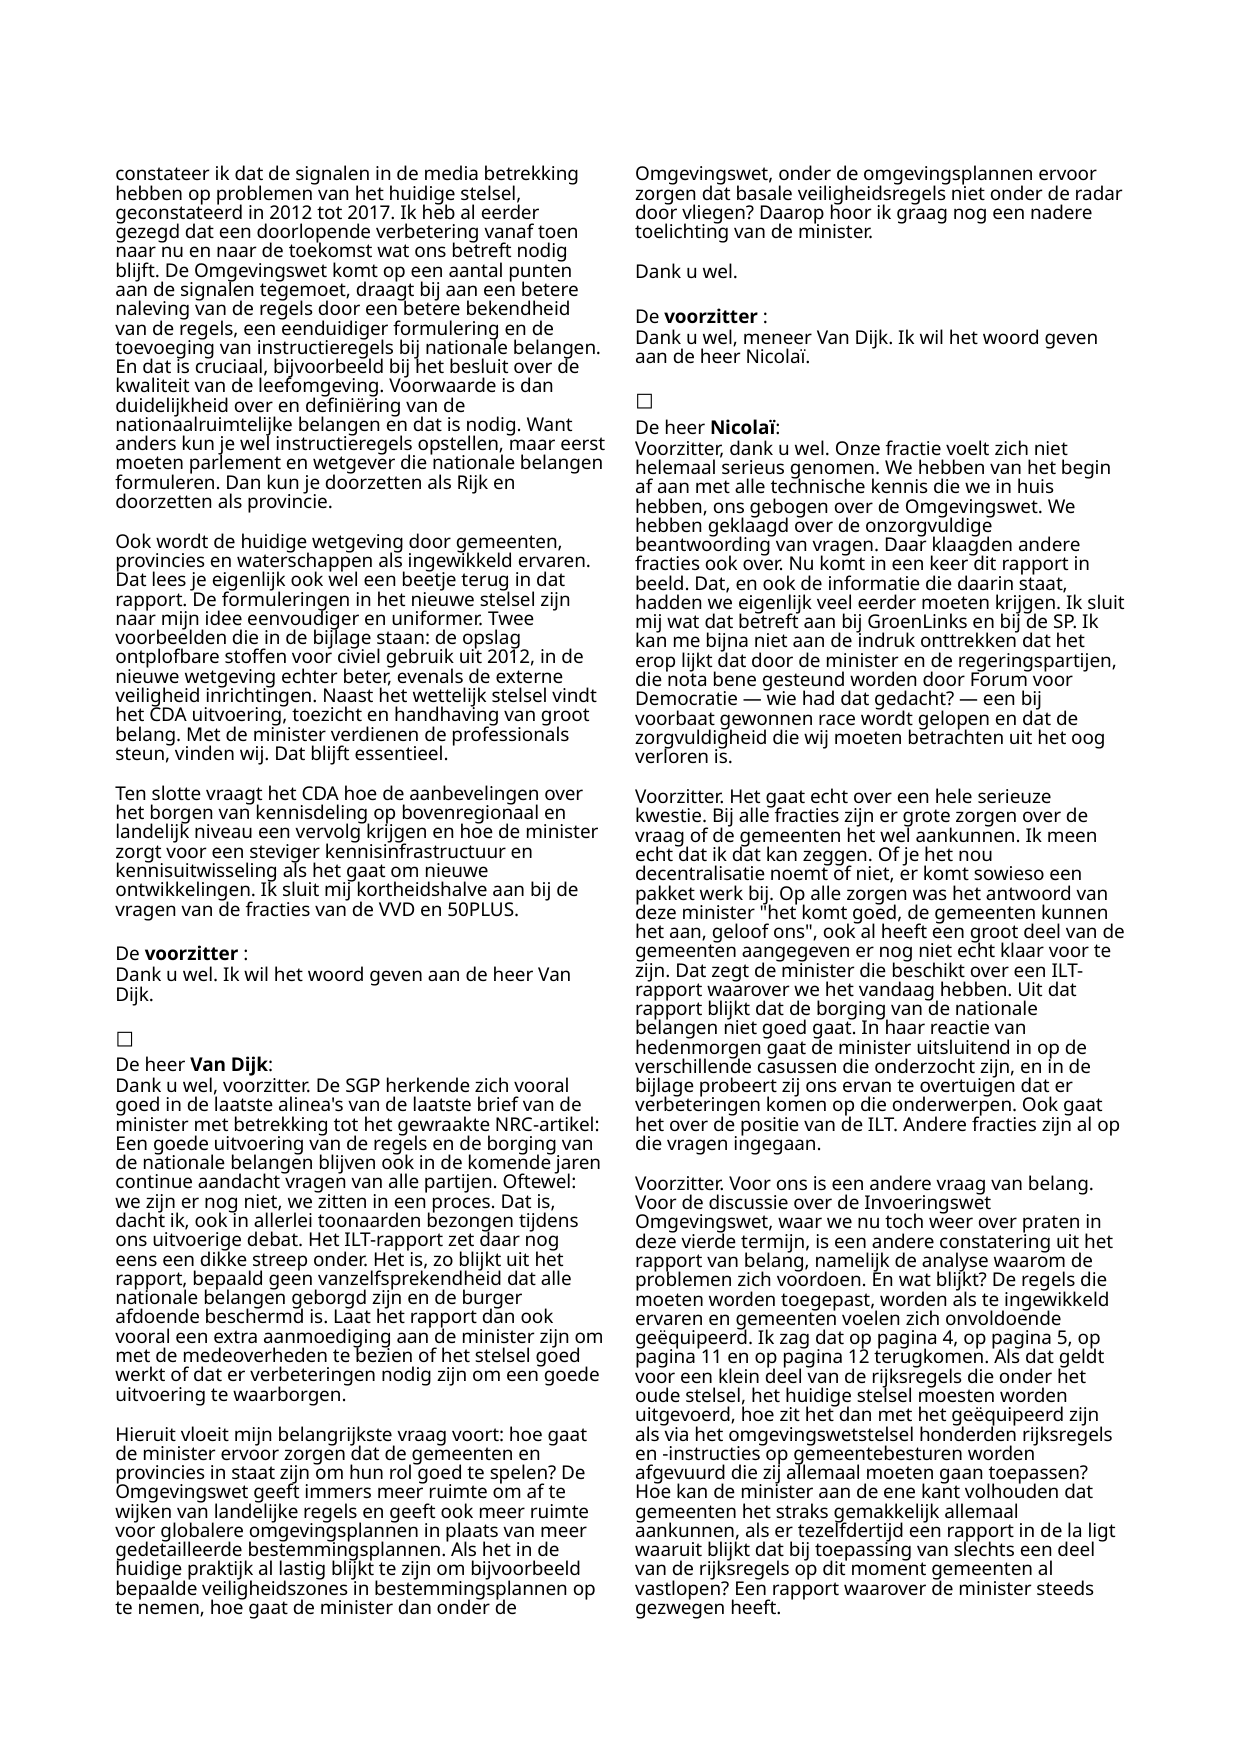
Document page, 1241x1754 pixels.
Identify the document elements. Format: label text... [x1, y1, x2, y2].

text De heer Van Dijk: [115, 1051, 605, 1077]
text ⬜ [635, 388, 1125, 414]
text constateer ik dat de signalen in de media betrekking hebben op problemen van het huidige stelsel, geconstateerd in 2012 tot 2017. Ik heb al eerder gezegd dat een doorlopende verbetering vanaf toen naar nu en naar de toekomst wat ons betreft nodig blijft. De Omgevingswet komt op een aantal punten aan de signalen tegemoet, draagt bij aan een betere naleving van de regels door een betere bekendheid van de regels, een eenduidiger formulering en de toevoeging van instructieregels bij nationale belangen. En dat is cruciaal, bijvoorbeeld bij het besluit over de kwaliteit van de leefomgeving. Voorwaarde is dan duidelijkheid over en definiëring van de nationaalruimtelijke belangen en dat is nodig. Want anders kun je wel instructieregels opstellen, maar eerst moeten parlement en wetgever die nationale belangen formuleren. Dan kun je doorzetten als Rijk en doorzetten als provincie. [115, 165, 605, 512]
text Dank u wel, voorzitter. De SGP herkende zich vooral goed in de laatste alinea's van de laatste brief van de minister met betrekking tot het gewraakte NRC-artikel: Een goede uitvoering van de regels en de borging van de nationale belangen blijven ook in de komende jaren continue aandacht vragen van alle partijen. Oftewel: we zijn er nog niet, we zitten in een proces. Dat is, dacht ik, ook in allerlei toonaarden bezongen tijdens ons uitvoerige debat. Het ILT-rapport zet daar nog eens een dikke streep onder. Het is, zo blijkt uit het rapport, bepaald geen vanzelfsprekendheid dat alle nationale belangen geborgd zijn en de burger afdoende beschermd is. Laat het rapport dan ook vooral een extra aanmoediging aan de minister zijn om met de medeoverheden te bezien of het stelsel goed werkt of dat er verbeteringen nodig zijn om een goede uitvoering te waarborgen. [115, 1077, 605, 1405]
text Dank u wel. Ik wil het woord geven aan de heer Van Dijk. [115, 966, 605, 1005]
text Voorzitter. Het gaat echt over een hele serieuze kwestie. Bij alle fracties zijn er grote zorgen over de vraag of de gemeenten het wel aankunnen. Ik meen echt dat ik dat kan zeggen. Of je het nou decentralisatie noemt of niet, er komt sowieso een pakket werk bij. Op alle zorgen was het antwoord van deze minister "het komt goed, de gemeenten kunnen het aan, geloof ons", ook al heeft een groot deel van de gemeenten aangegeven er nog niet echt klaar voor te zijn. Dat zegt de minister die beschikt over een ILT-rapport waarover we het vandaag hebben. Uit dat rapport blijkt dat de borging van de nationale belangen niet goed gaat. In haar reactie van hedenmorgen gaat de minister uitsluitend in op de verschillende casussen die onderzocht zijn, en in de bijlage probeert zij ons ervan te overtuigen dat er verbeteringen komen op die onderwerpen. Ook gaat het over de positie van de ILT. Andere fracties zijn al op die vragen ingegaan. [635, 788, 1125, 1154]
text De voorzitter : [635, 303, 1125, 329]
text Dank u wel. [635, 263, 1125, 282]
text Ook wordt de huidige wetgeving door gemeenten, provincies en waterschappen als ingewikkeld ervaren. Dat lees je eigenlijk ook wel een beetje terug in dat rapport. De formuleringen in het nieuwe stelsel zijn naar mijn idee eenvoudiger en uniformer. Twee voorbeelden die in de bijlage staan: de opslag ontplofbare stoffen voor civiel gebruik uit 2012, in de nieuwe wetgeving echter beter, evenals de externe veiligheid inrichtingen. Naast het wettelijk stelsel vindt het CDA uitvoering, toezicht en handhaving van groot belang. Met de minister verdienen de professionals steun, vinden wij. Dat blijft essentieel. [115, 533, 605, 764]
text ⬜ [115, 1026, 605, 1051]
text Dank u wel, meneer Van Dijk. Ik wil het woord geven aan de heer Nicolaï. [635, 329, 1125, 367]
text De heer Nicolaï: [635, 414, 1125, 440]
text Ten slotte vraagt het CDA hoe de aanbevelingen over het borgen van kennisdeling op bovenregionaal en landelijk niveau een vervolg krijgen en hoe de minister zorgt voor een steviger kennisinfrastructuur en kennisuitwisseling als het gaat om nieuwe ontwikkelingen. Ik sluit mij kortheidshalve aan bij de vragen van de fracties van de VVD en 50PLUS. [115, 785, 605, 920]
text Hieruit vloeit mijn belangrijkste vraag voort: hoe gaat de minister ervoor zorgen dat de gemeenten en provincies in staat zijn om hun rol goed te spelen? De Omgevingswet geeft immers meer ruimte om af te wijken van landelijke regels en geeft ook meer ruimte voor globalere omgevingsplannen in plaats van meer gedetailleerde bestemmingsplannen. Als het in de huidige praktijk al lastig blijkt te zijn om bijvoorbeeld bepaalde veiligheidszones in bestemmingsplannen op te nemen, hoe gaat de minister dan onder de [115, 1426, 605, 1618]
text Voorzitter. Voor ons is een andere vraag van belang. Voor de discussie over de Invoeringswet Omgevingswet, waar we nu toch weer over praten in deze vierde termijn, is een andere constatering uit het rapport van belang, namelijk de analyse waarom de problemen zich voordoen. En wat blijkt? De regels die moeten worden toegepast, worden als te ingewikkeld ervaren en gemeenten voelen zich onvoldoende geëquipeerd. Ik zag dat op pagina 4, op pagina 5, op pagina 11 en op pagina 12 terugkomen. Als dat geldt voor een klein deel van de rijksregels die onder het oude stelsel, het huidige stelsel moesten worden uitgevoerd, hoe zit het dan met het geëquipeerd zijn als via het omgevingswetstelsel honderden rijksregels en -instructies op gemeentebesturen worden afgevuurd die zij allemaal moeten gaan toepassen? Hoe kan de minister aan de ene kant volhouden dat gemeenten het straks gemakkelijk allemaal aankunnen, als er tezelfdertijd een rapport in de la ligt waaruit blijkt dat bij toepassing van slechts een deel van de rijksregels op dit moment gemeenten al vastlopen? Een rapport waarover de minister steeds gezwegen heeft. [635, 1175, 1125, 1618]
text Omgevingswet, onder de omgevingsplannen ervoor zorgen dat basale veiligheidsregels niet onder de radar door vliegen? Daarop hoor ik graag nog een nadere toelichting van de minister. [635, 165, 1125, 242]
text Voorzitter, dank u wel. Onze fractie voelt zich niet helemaal serieus genomen. We hebben van het begin af aan met alle technische kennis die we in huis hebben, ons gebogen over de Omgevingswet. We hebben geklaagd over de onzorgvuldige beantwoording van vragen. Daar klaagden andere fracties ook over. Nu komt in een keer dit rapport in beeld. Dat, en ook de informatie die daarin staat, hadden we eigenlijk veel eerder moeten krijgen. Ik sluit mij wat dat betreft aan bij GroenLinks en bij de SP. Ik kan me bijna niet aan de indruk onttrekken dat het erop lijkt dat door de minister en de regeringspartijen, die nota bene gesteund worden door Forum voor Democratie — wie had dat gedacht? — een bij voorbaat gewonnen race wordt gelopen en dat de zorgvuldigheid die wij moeten betrachten uit het oog verloren is. [635, 440, 1125, 767]
text De voorzitter : [115, 941, 605, 966]
